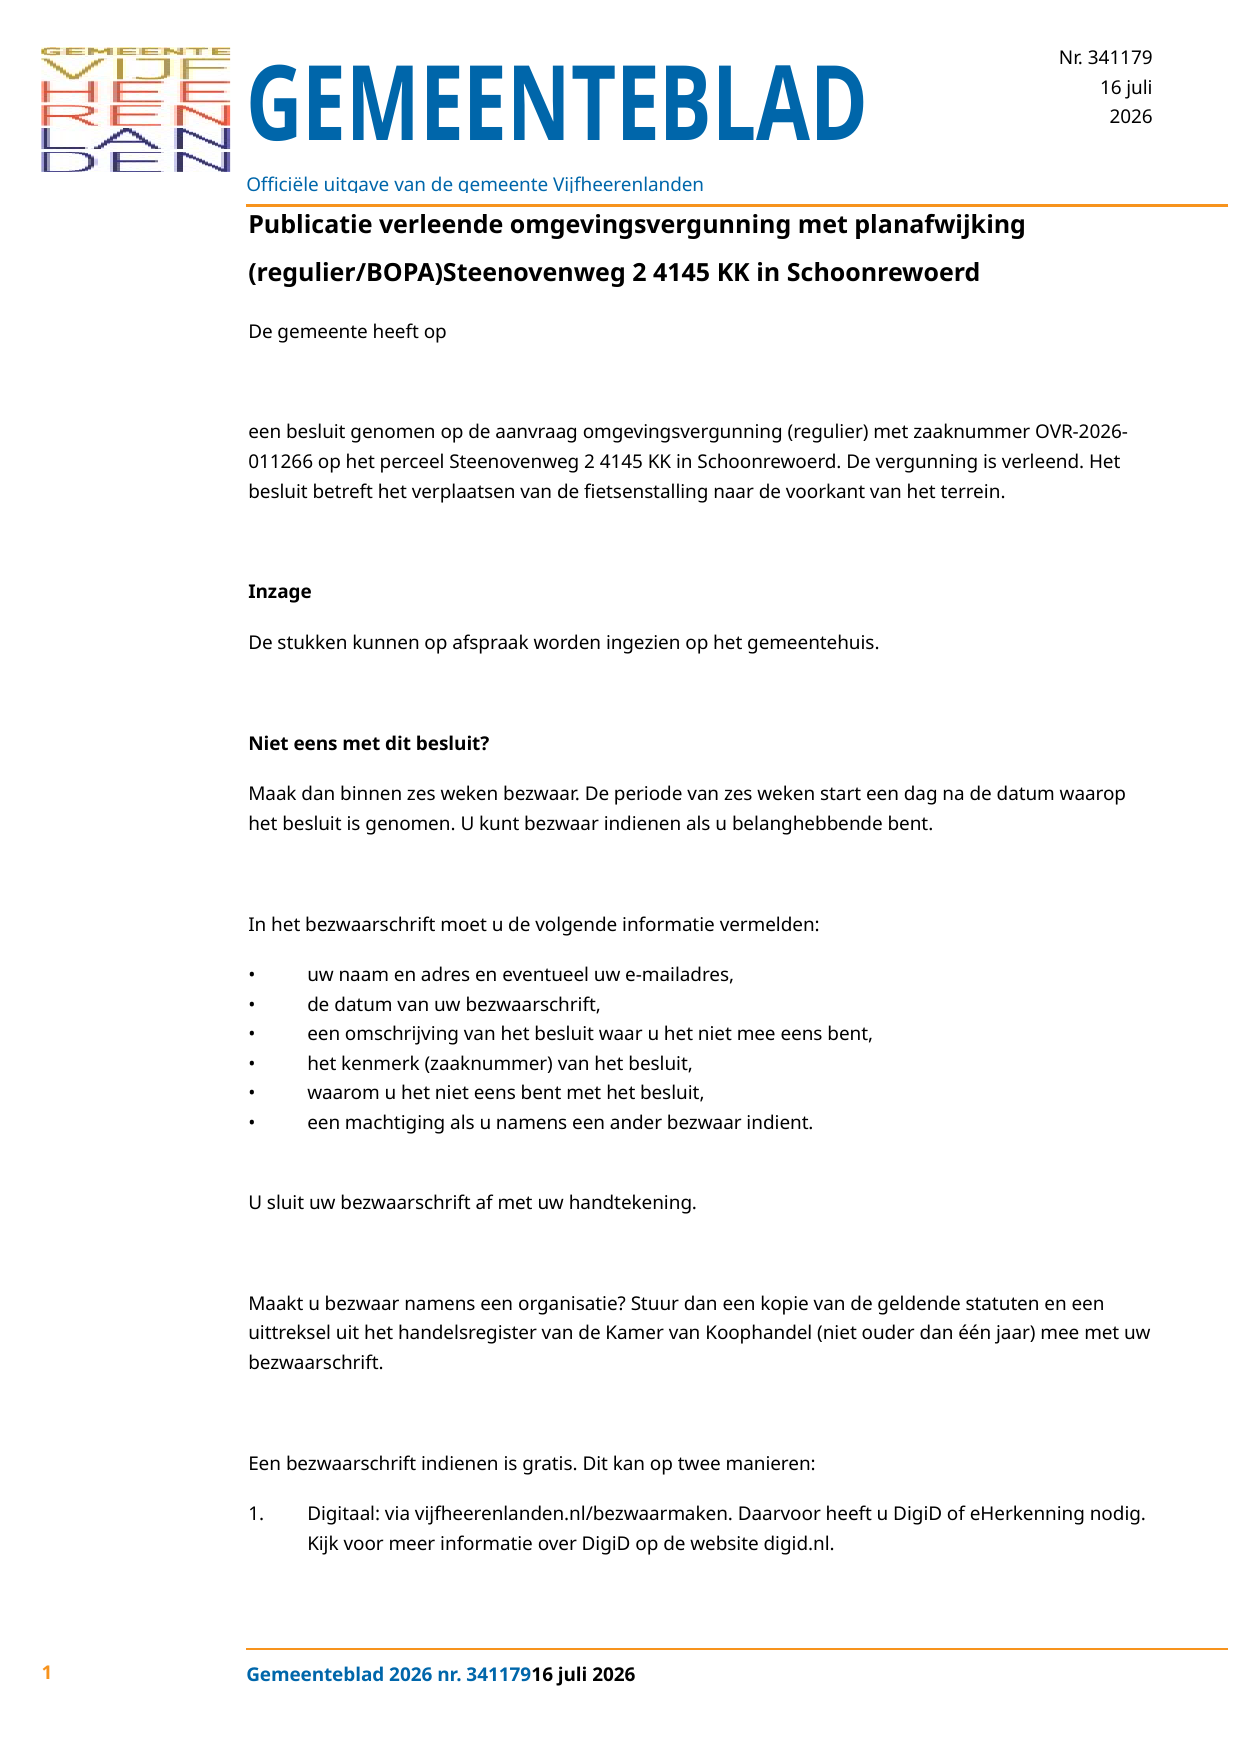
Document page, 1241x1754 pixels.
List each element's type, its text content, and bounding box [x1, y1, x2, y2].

list de datum van uw bezwaarschrift, [248, 991, 1152, 1017]
text Maak dan binnen zes weken bezwaar. De periode van zes weken start een dag na de datum waarop het besluit is genomen. U kunt bezwaar indienen als u belanghebbende bent. [248, 780, 1152, 836]
text De stukken kunnen op afspraak worden ingezien op het gemeentehuis. [248, 629, 1152, 655]
text een besluit genomen op de aanvraag omgevingsvergunning (regulier) met zaaknummer OVR-2026-011266 op het perceel Steenovenweg 2 4145 KK in Schoonrewoerd. De vergunning is verleend. Het besluit betreft het verplaatsen van de fietsenstalling naar de voorkant van het terrein. [248, 419, 1152, 504]
text Een bezwaarschrift indienen is gratis. Dit kan op twee manieren: [248, 1450, 1152, 1476]
text Publicatie verleende omgevingsvergunning met planafwijking (regulier/BOPA)Steenovenweg 2 4145 KK in Schoonrewoerd [248, 207, 1152, 288]
text In het bezwaarschrift moet u de volgende informatie vermelden: [248, 911, 1152, 937]
text De gemeente heeft op [248, 318, 1152, 344]
list waarom u het niet eens bent met het besluit, [248, 1079, 1152, 1105]
text Maakt u bezwaar namens een organisatie? Stuur dan een kopie van de geldende statuten en een uittreksel uit het handelsregister van de Kamer van Koophandel (niet ouder dan één jaar) mee met uw bezwaarschrift. [248, 1290, 1152, 1375]
list uw naam en adres en eventueel uw e-mailadres, [248, 961, 1152, 987]
text U sluit uw bezwaarschrift af met uw handtekening. [248, 1189, 1152, 1215]
list een omschrijving van het besluit waar u het niet mee eens bent, [248, 1020, 1152, 1046]
list het kenmerk (zaaknummer) van het besluit, [248, 1050, 1152, 1076]
text Niet eens met dit besluit? [248, 730, 1152, 756]
text Inzage [248, 579, 1152, 604]
list een machtiging als u namens een ander bezwaar indient. [248, 1109, 1152, 1135]
list Digitaal: via vijfheerenlanden.nl/bezwaarmaken. Daarvoor heeft u DigiD of eHerkenning nodig. Kijk voor meer informatie over DigiD op de website digid.nl. [248, 1500, 1152, 1556]
picture [41, 47, 231, 172]
